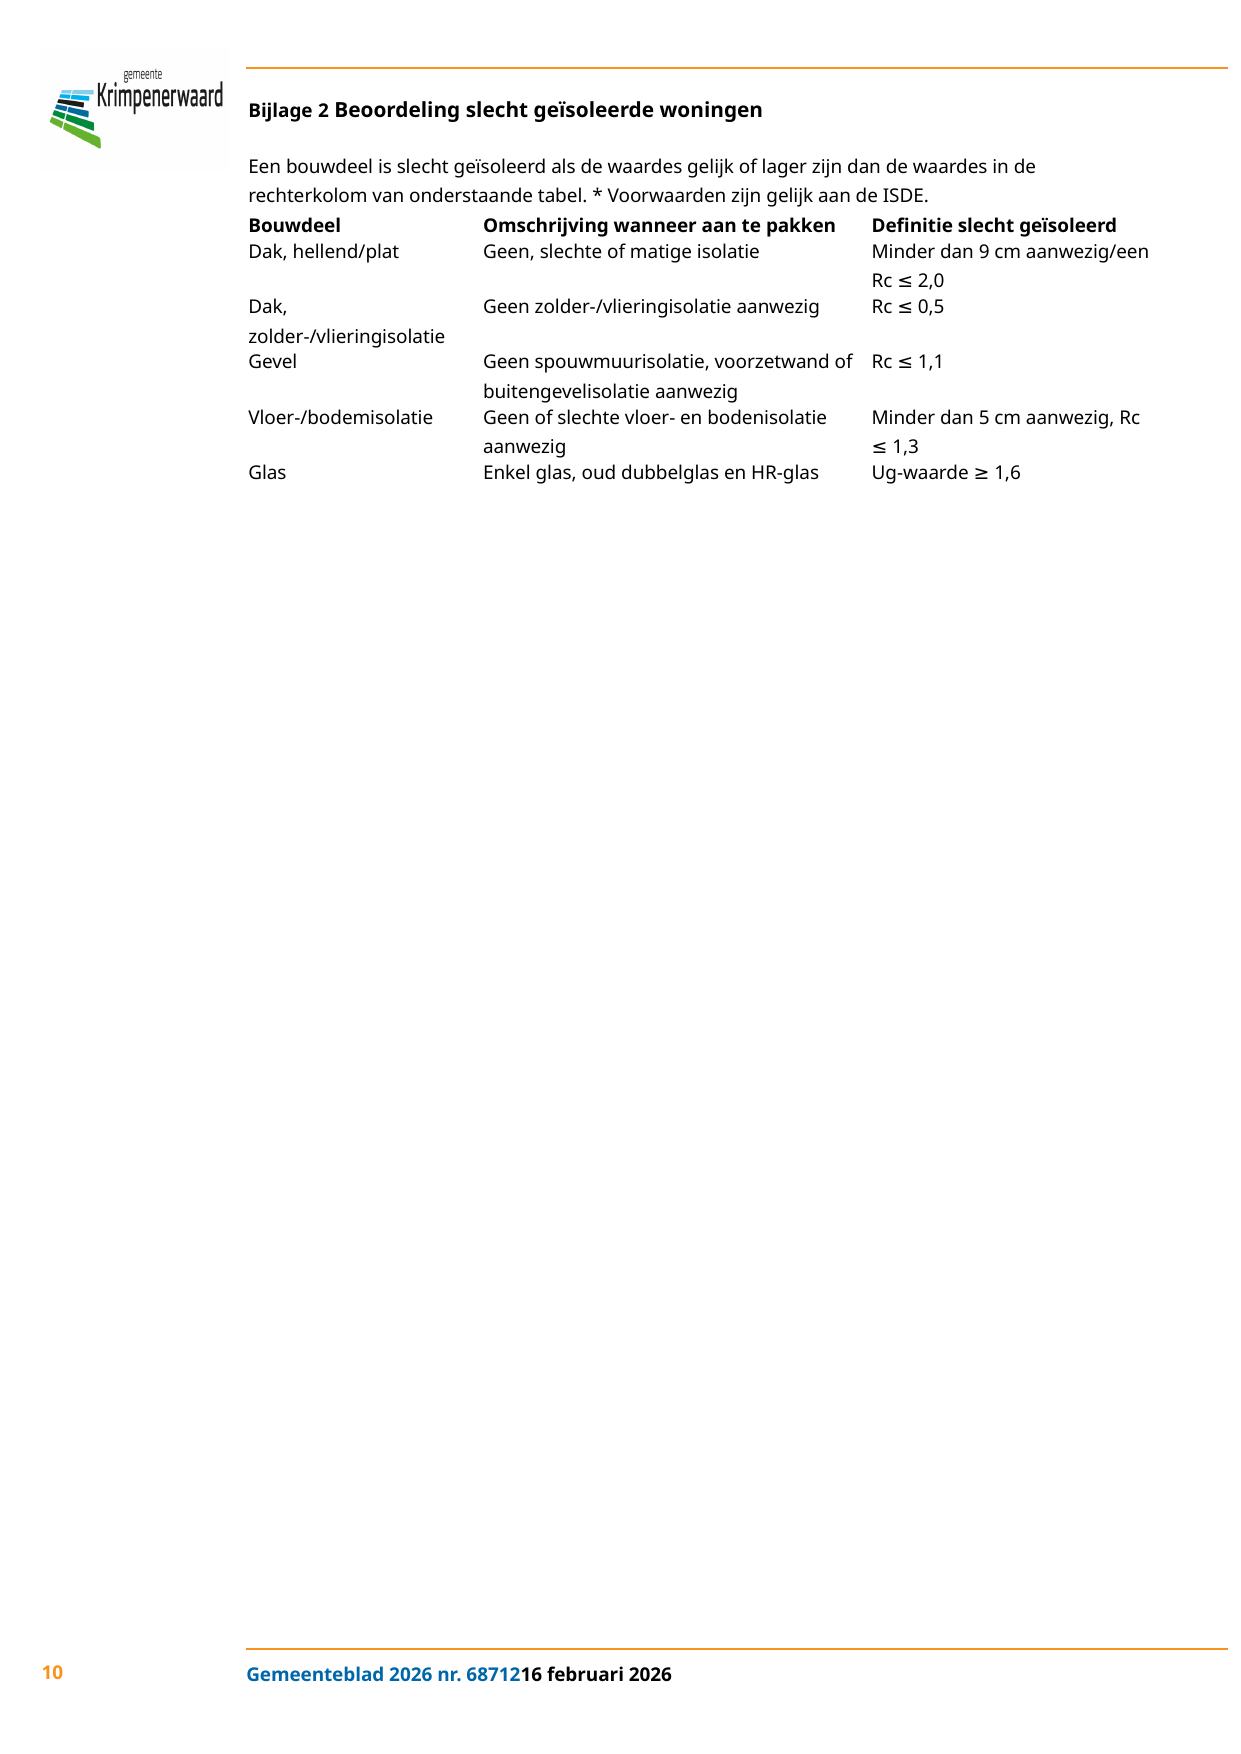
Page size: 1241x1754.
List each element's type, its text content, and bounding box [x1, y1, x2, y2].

picture [41, 47, 231, 172]
table_cell Rc ≤ 1,1 [871, 349, 1152, 404]
table_cell Gevel [248, 349, 483, 404]
table_cell Geen spouwmuurisolatie, voorzetwand of buitengevelisolatie aanwezig [483, 349, 871, 404]
table_cell Dak, zolder-/vlieringisolatie [248, 293, 483, 348]
text Bijlage 2 Beoordeling slecht geïsoleerde woningen [248, 95, 1152, 123]
table_cell Enkel glas, oud dubbelglas en HR-glas [483, 459, 871, 485]
table_cell Geen of slechte vloer- en bodenisolatie aanwezig [483, 404, 871, 459]
table_cell Minder dan 9 cm aanwezig/een Rc ≤ 2,0 [871, 238, 1152, 293]
table_cell Dak, hellend/plat [248, 238, 483, 293]
table_cell Geen, slechte of matige isolatie [483, 238, 871, 293]
table_cell Vloer-/bodemisolatie [248, 404, 483, 459]
table_cell Rc ≤ 0,5 [871, 293, 1152, 348]
text Een bouwdeel is slecht geïsoleerd als de waardes gelijk of lager zijn dan de waardes in de rechterkolom van onderstaande tabel. * Voorwaarden zijn gelijk aan de ISDE. [248, 153, 1152, 208]
table_cell Glas [248, 459, 483, 485]
table_cell Minder dan 5 cm aanwezig, Rc ≤ 1,3 [871, 404, 1152, 459]
table_header Definitie slecht geïsoleerd [871, 212, 1152, 238]
table_header Omschrijving wanneer aan te pakken [483, 212, 871, 238]
table_header Bouwdeel [248, 212, 483, 238]
table_cell Ug-waarde ≥ 1,6 [871, 459, 1152, 485]
table_cell Geen zolder-/vlieringisolatie aanwezig [483, 293, 871, 348]
